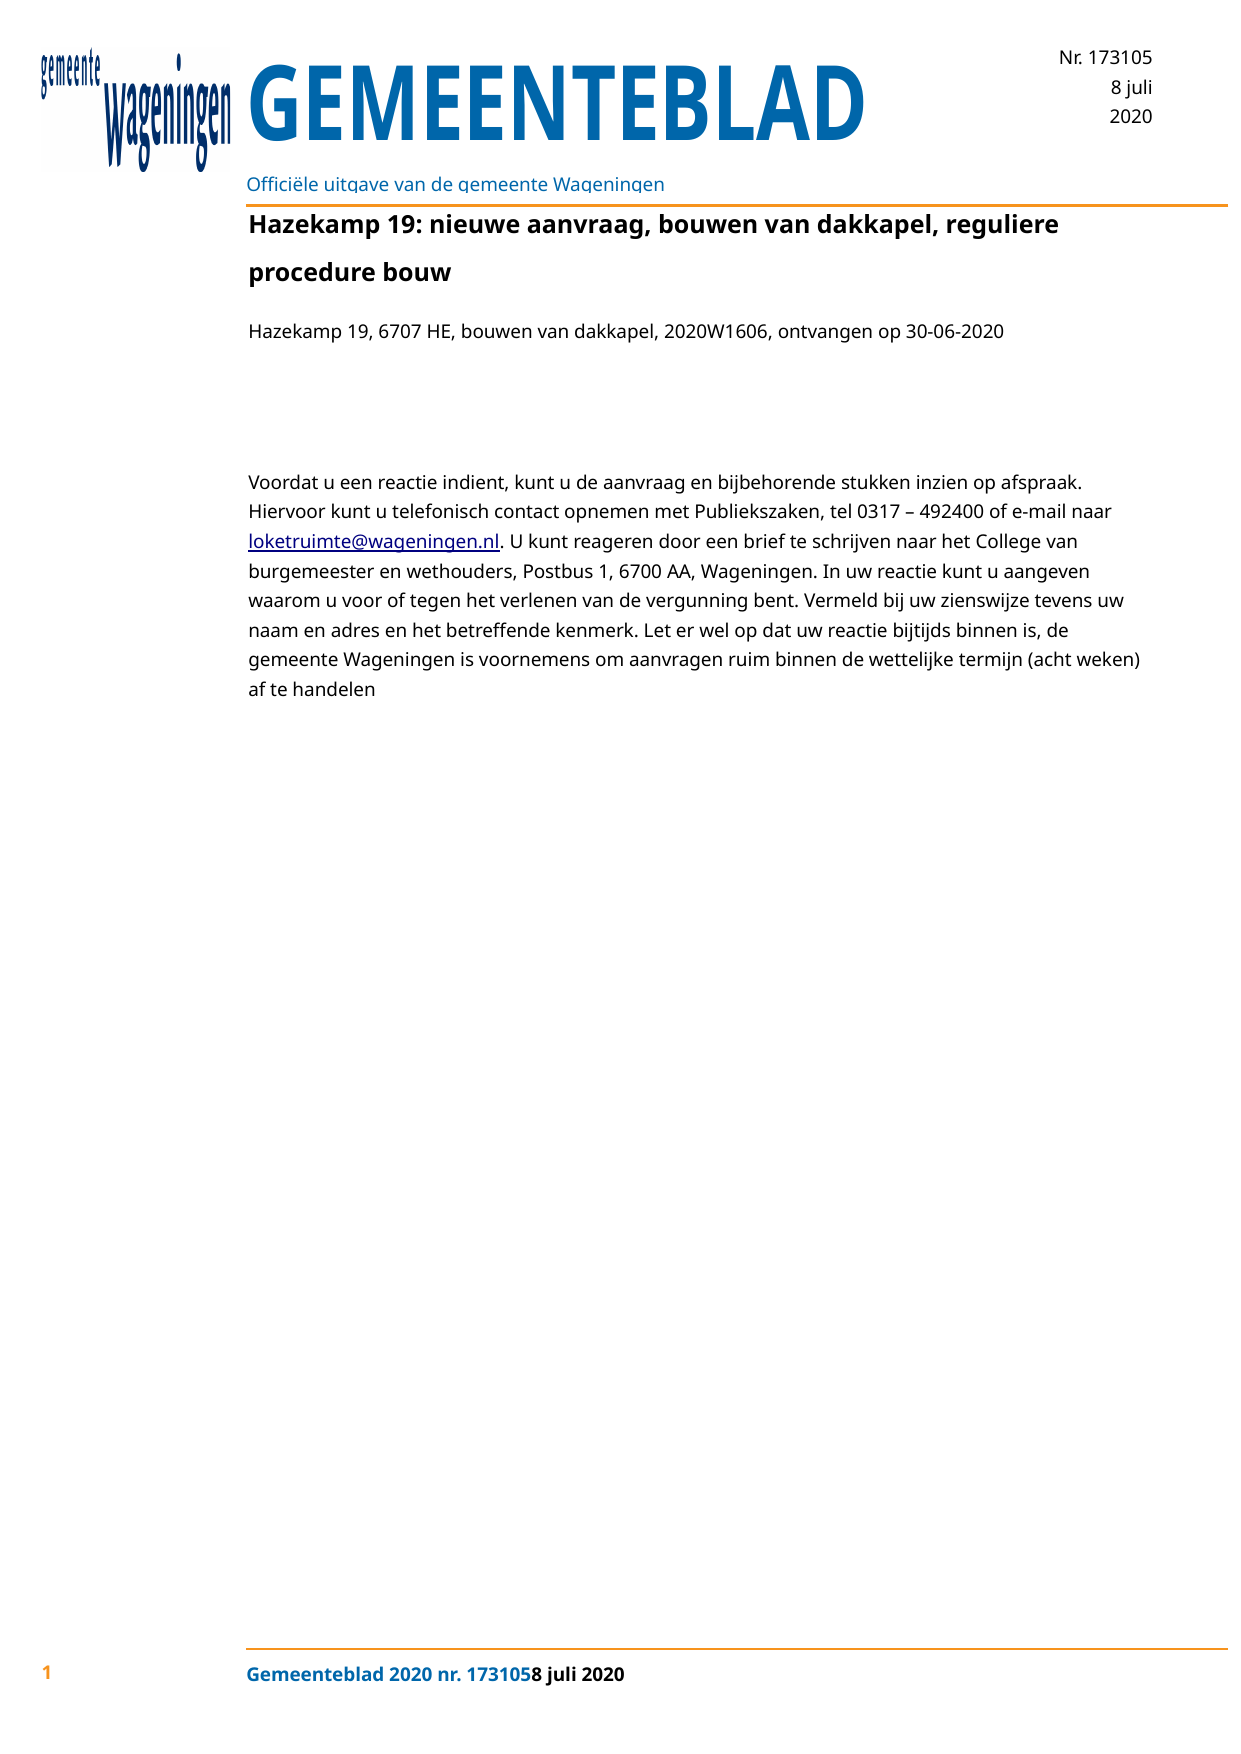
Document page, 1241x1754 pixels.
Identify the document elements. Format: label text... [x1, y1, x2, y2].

picture [41, 47, 231, 172]
text Voordat u een reactie indient, kunt u de aanvraag en bijbehorende stukken inzien op afspraak. Hiervoor kunt u telefonisch contact opnemen met Publiekszaken, tel 0317 – 492400 of e-mail naar loketruimte@wageningen.nl. U kunt reageren door een brief te schrijven naar het College van burgemeester en wethouders, Postbus 1, 6700 AA, Wageningen. In uw reactie kunt u aangeven waarom u voor of tegen het verlenen van de vergunning bent. Vermeld bij uw zienswijze tevens uw naam en adres en het betreffende kenmerk. Let er wel op dat uw reactie bijtijds binnen is, de gemeente Wageningen is voornemens om aanvragen ruim binnen de wettelijke termijn (acht weken) af te handelen [248, 469, 1152, 702]
text Hazekamp 19: nieuwe aanvraag, bouwen van dakkapel, reguliere procedure bouw [248, 207, 1152, 288]
text Hazekamp 19, 6707 HE, bouwen van dakkapel, 2020W1606, ontvangen op 30-06-2020 [248, 318, 1152, 344]
